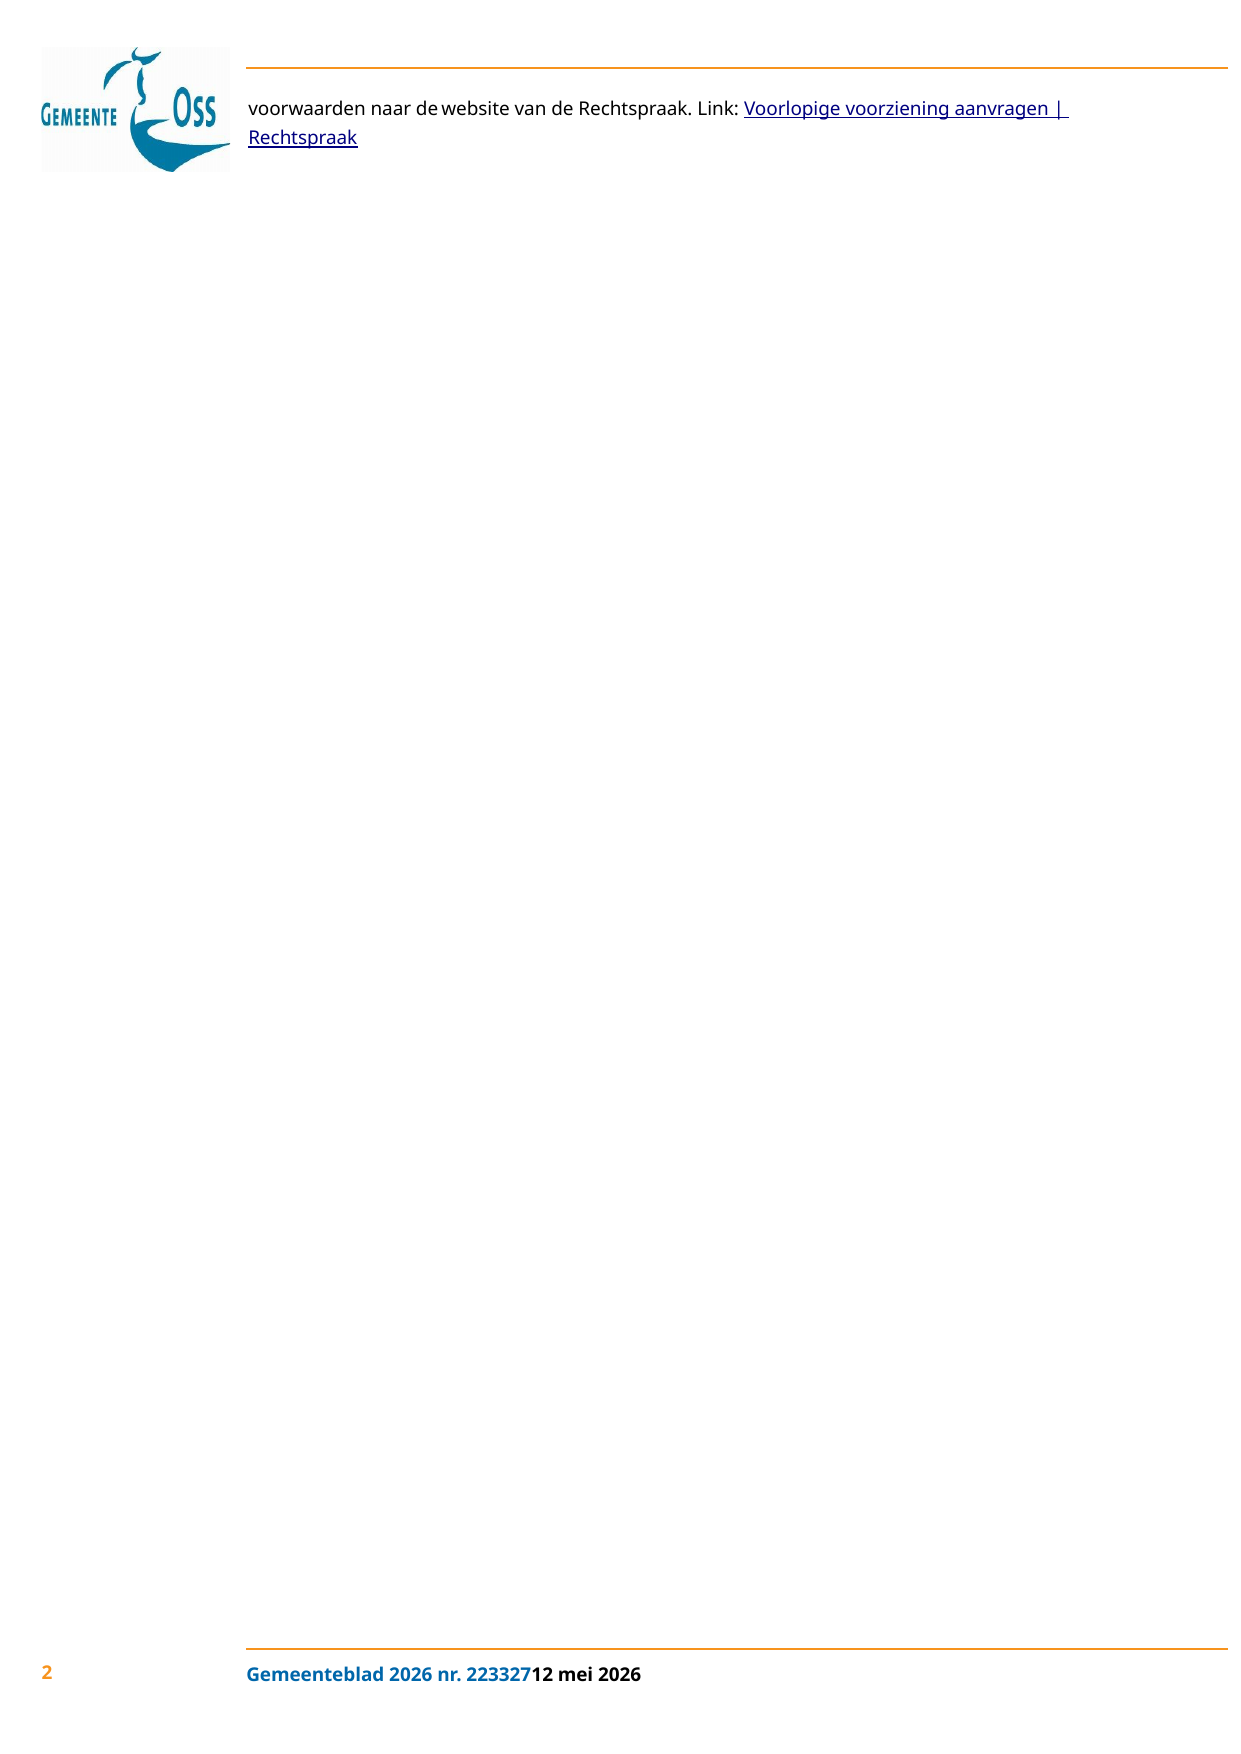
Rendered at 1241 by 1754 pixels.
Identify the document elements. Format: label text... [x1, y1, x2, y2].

picture [41, 47, 231, 172]
text voorwaarden naar de website van de Rechtspraak. Link: Voorlopige voorziening aanvragen | Rechtspraak [248, 95, 1152, 150]
